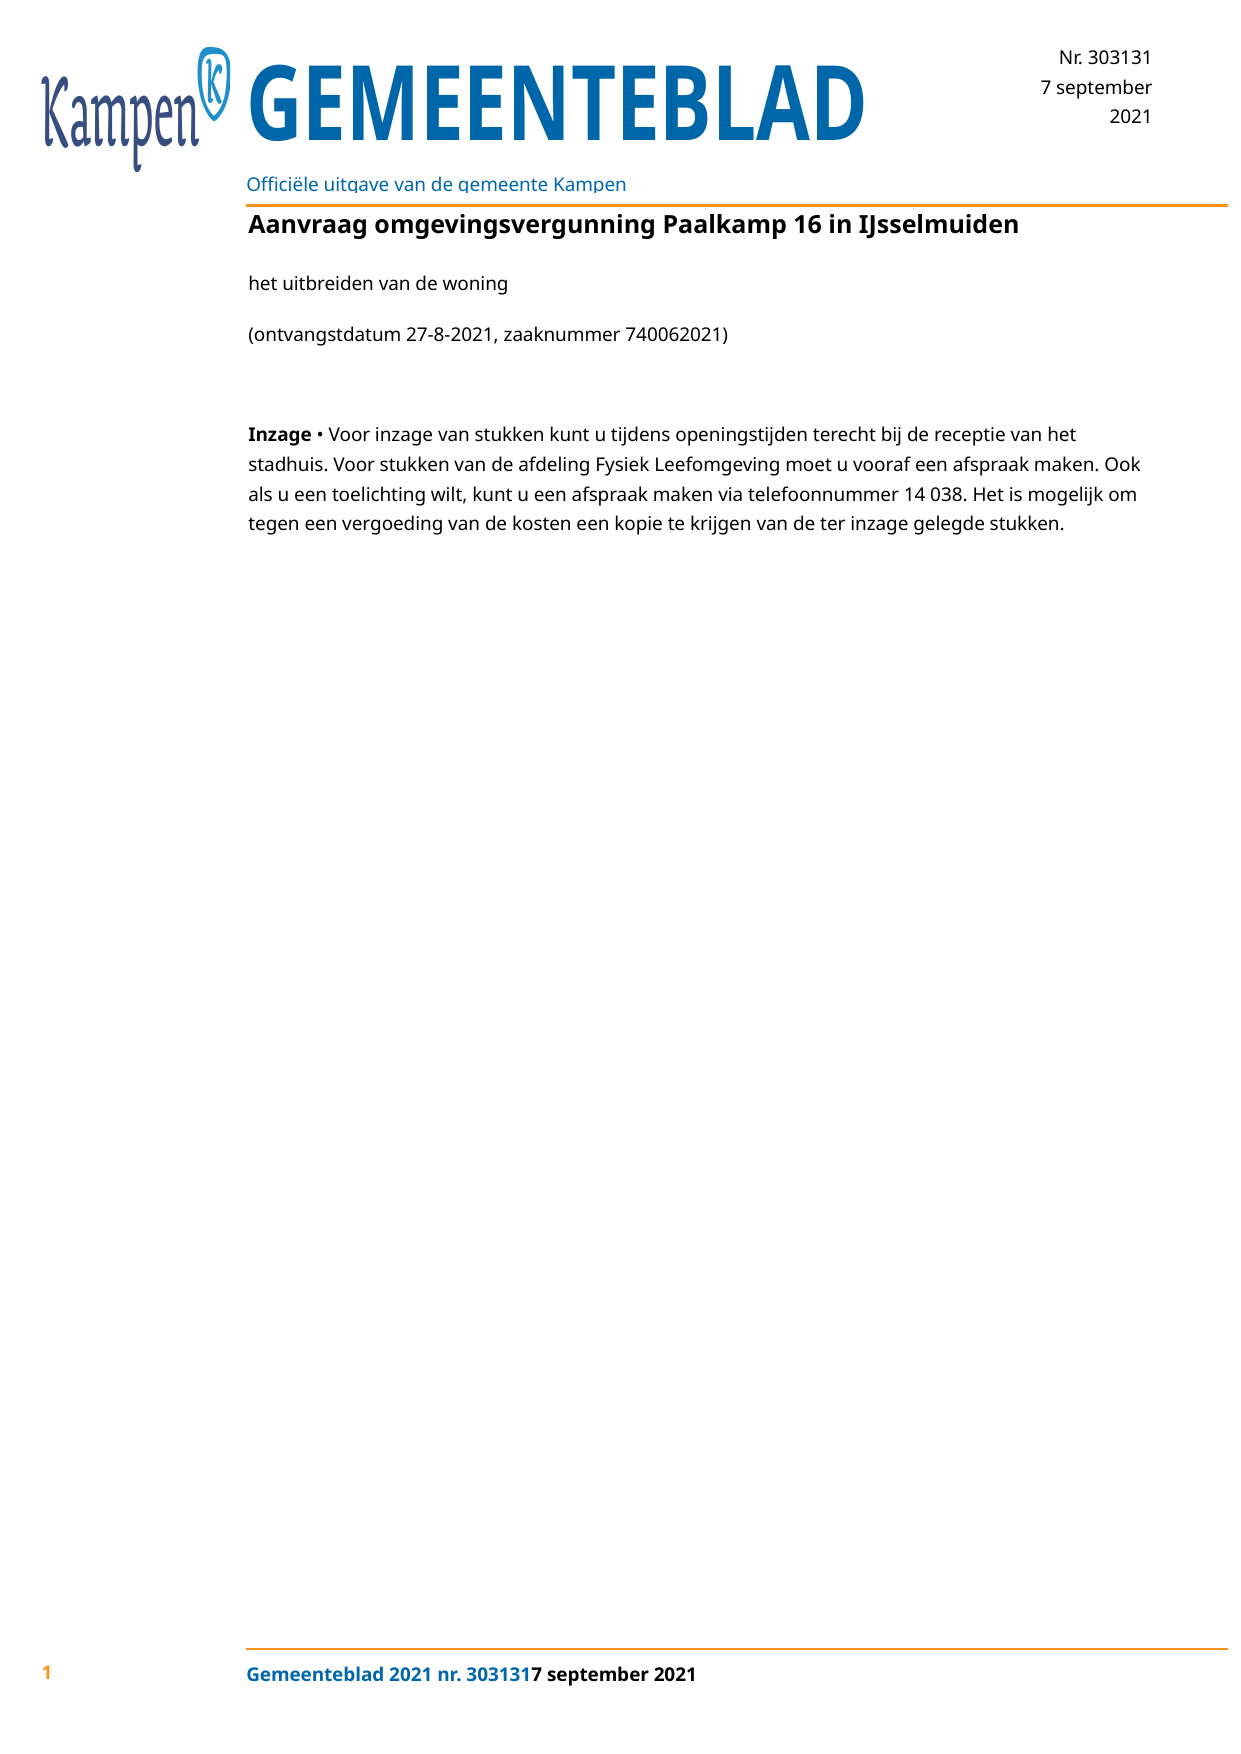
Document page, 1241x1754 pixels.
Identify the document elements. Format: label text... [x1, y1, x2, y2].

text Aanvraag omgevingsvergunning Paalkamp 16 in IJsselmuiden [248, 207, 1152, 241]
text Inzage • Voor inzage van stukken kunt u tijdens openingstijden terecht bij de receptie van het stadhuis. Voor stukken van de afdeling Fysiek Leefomgeving moet u vooraf een afspraak maken. Ook als u een toelichting wilt, kunt u een afspraak maken via telefoonnummer 14 038. Het is mogelijk om tegen een vergoeding van de kosten een kopie te krijgen van de ter inzage gelegde stukken. [248, 422, 1152, 536]
text het uitbreiden van de woning [248, 270, 1152, 296]
picture [41, 47, 231, 172]
text (ontvangstdatum 27-8-2021, zaaknummer 740062021) [248, 321, 1152, 346]
